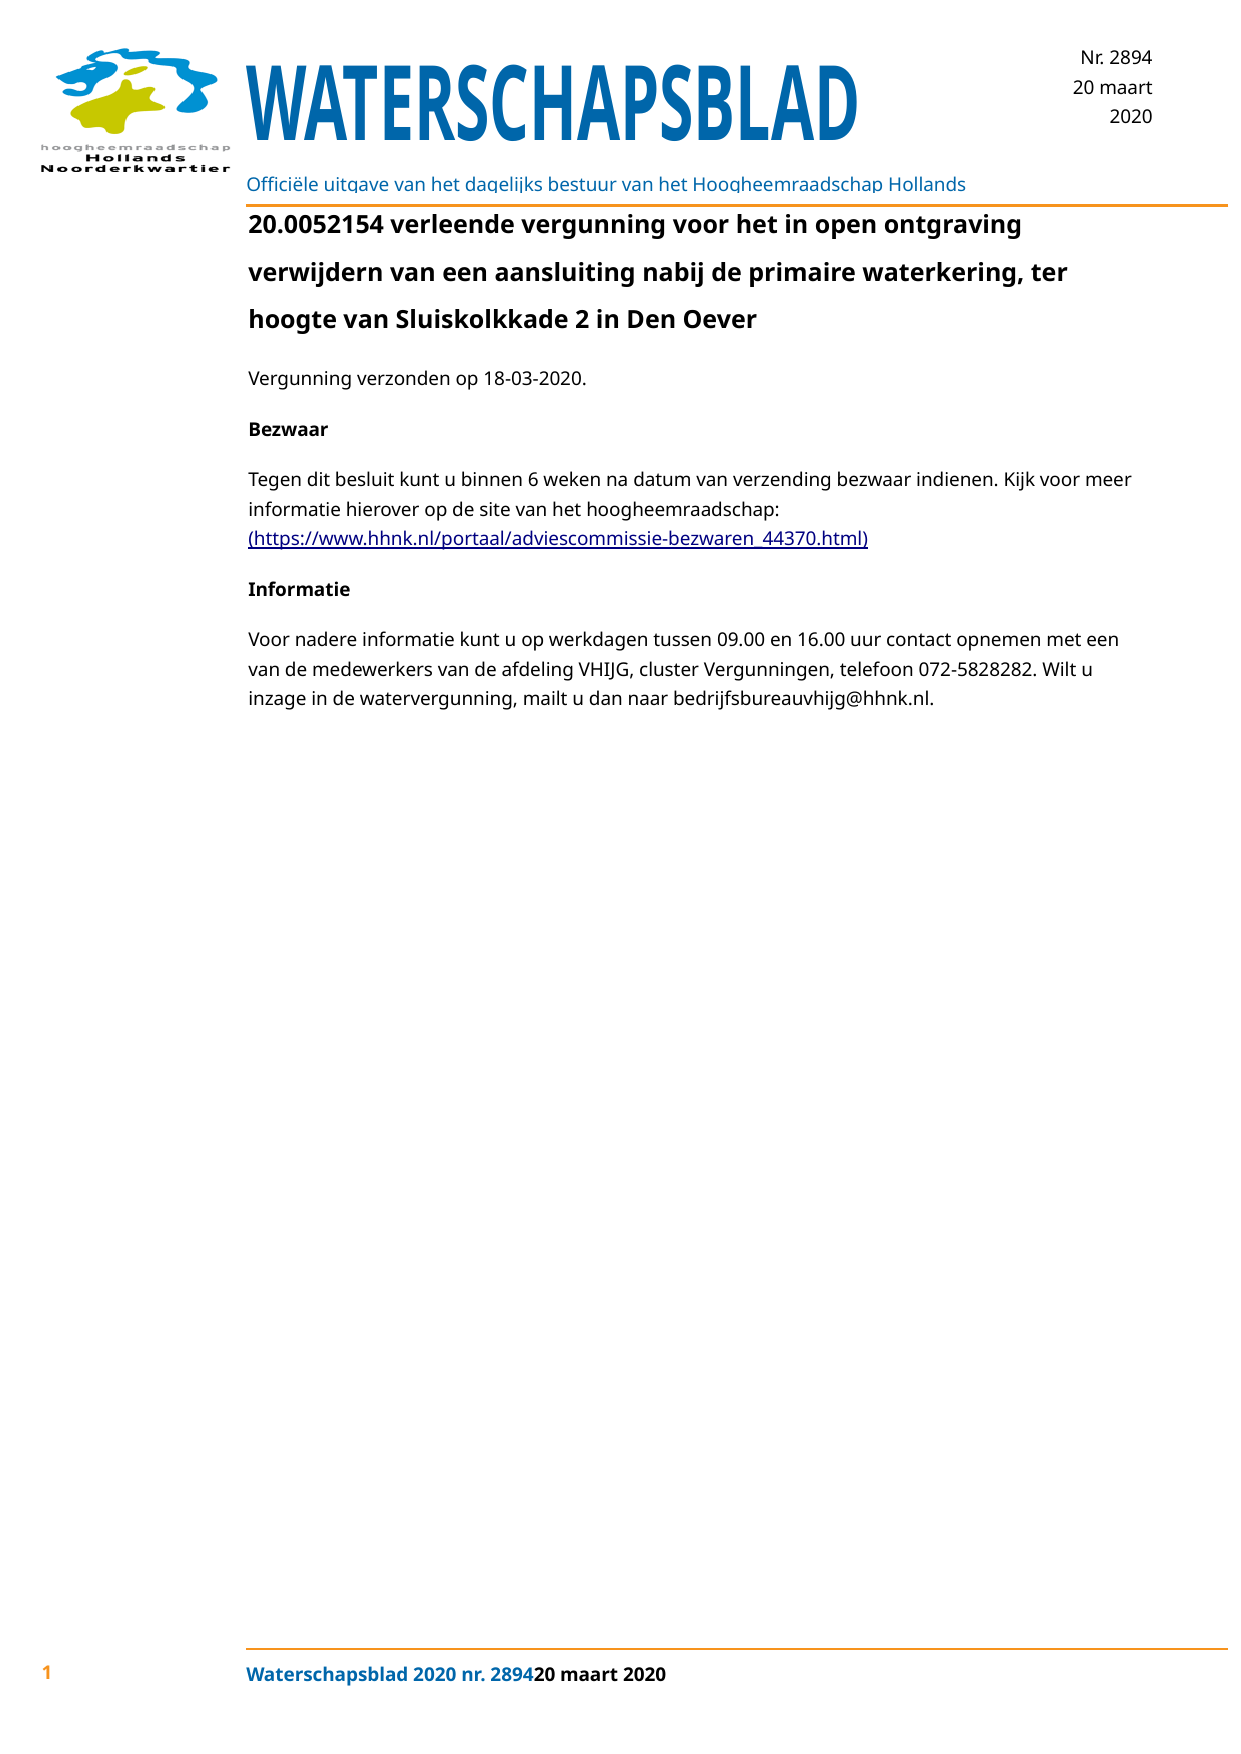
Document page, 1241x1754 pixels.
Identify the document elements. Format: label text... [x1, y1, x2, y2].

text Tegen dit besluit kunt u binnen 6 weken na datum van verzending bezwaar indienen. Kijk voor meer informatie hierover op de site van het hoogheemraadschap: (https://www.hhnk.nl/portaal/adviescommissie-bezwaren_44370.html) [248, 466, 1152, 551]
text Bezwaar [248, 416, 1152, 442]
text Voor nadere informatie kunt u op werkdagen tussen 09.00 en 16.00 uur contact opnemen met een van de medewerkers van de afdeling VHIJG, cluster Vergunningen, telefoon 072-5828282. Wilt u inzage in de watervergunning, mailt u dan naar bedrijfsbureauvhijg@hhnk.nl. [248, 626, 1152, 711]
text Vergunning verzonden op 18-03-2020. [248, 366, 1152, 391]
picture [41, 47, 231, 172]
text 20.0052154 verleende vergunning voor het in open ontgraving verwijdern van een aansluiting nabij de primaire waterkering, ter hoogte van Sluiskolkkade 2 in Den Oever [248, 207, 1152, 336]
text Informatie [248, 576, 1152, 602]
